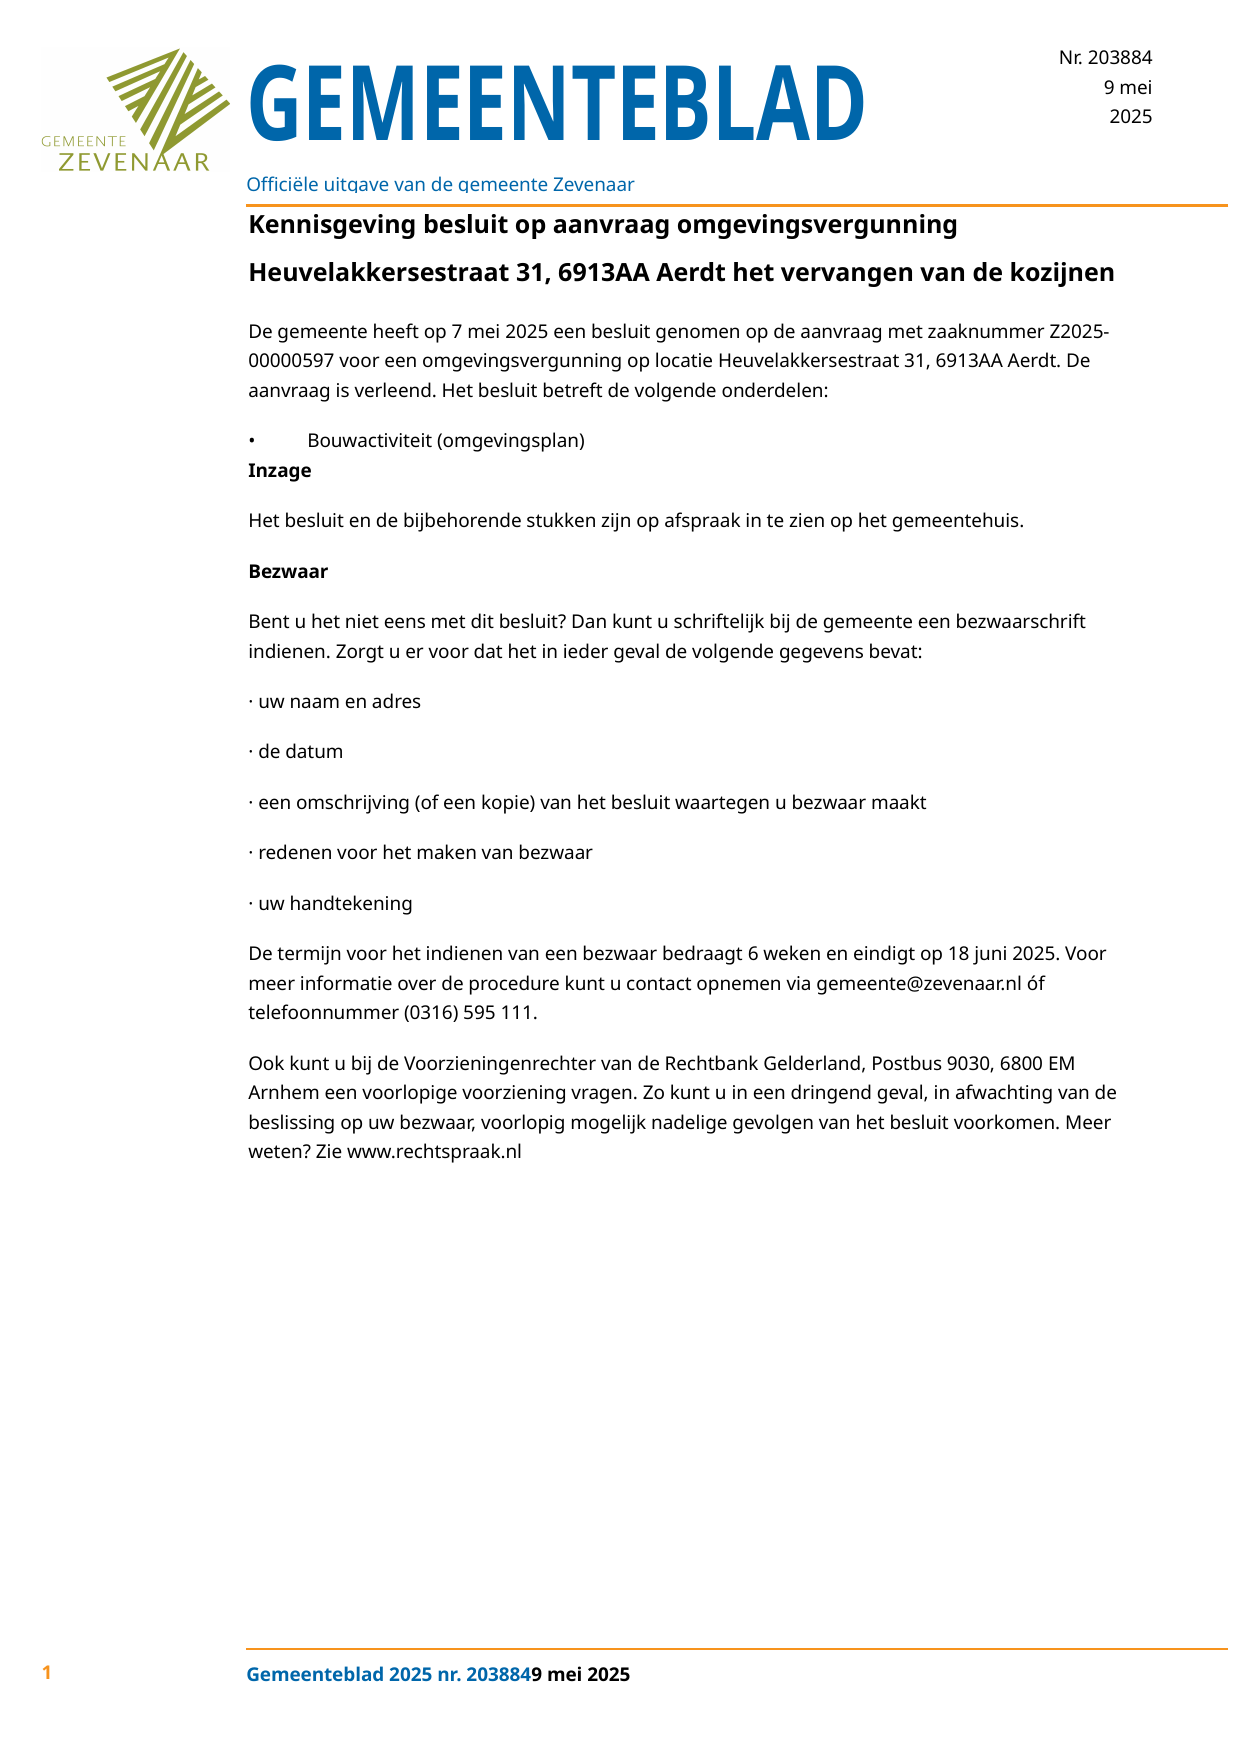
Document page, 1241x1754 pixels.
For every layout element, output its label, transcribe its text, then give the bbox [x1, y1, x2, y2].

text Bezwaar [248, 558, 1152, 584]
text · de datum [248, 739, 1152, 764]
text · uw handtekening [248, 890, 1152, 916]
text · uw naam en adres [248, 688, 1152, 714]
text · redenen voor het maken van bezwaar [248, 839, 1152, 865]
text Ook kunt u bij de Voorzieningenrechter van de Rechtbank Gelderland, Postbus 9030, 6800 EM Arnhem een voorlopige voorziening vragen. Zo kunt u in een dringend geval, in afwachting van de beslissing op uw bezwaar, voorlopig mogelijk nadelige gevolgen van het besluit voorkomen. Meer weten? Zie www.rechtspraak.nl [248, 1050, 1152, 1164]
text De gemeente heeft op 7 mei 2025 een besluit genomen op de aanvraag met zaaknummer Z2025-00000597 voor een omgevingsvergunning op locatie Heuvelakkersestraat 31, 6913AA Aerdt. De aanvraag is verleend. Het besluit betreft de volgende onderdelen: [248, 318, 1152, 403]
text Inzage [248, 457, 1152, 483]
text Kennisgeving besluit op aanvraag omgevingsvergunning Heuvelakkersestraat 31, 6913AA Aerdt het vervangen van de kozijnen [248, 207, 1152, 288]
text Het besluit en de bijbehorende stukken zijn op afspraak in te zien op het gemeentehuis. [248, 507, 1152, 533]
list Bouwactiviteit (omgevingsplan) [248, 427, 1152, 453]
picture [41, 47, 231, 172]
text Bent u het niet eens met dit besluit? Dan kunt u schriftelijk bij de gemeente een bezwaarschrift indienen. Zorgt u er voor dat het in ieder geval de volgende gegevens bevat: [248, 608, 1152, 664]
text · een omschrijving (of een kopie) van het besluit waartegen u bezwaar maakt [248, 789, 1152, 815]
text De termijn voor het indienen van een bezwaar bedraagt 6 weken en eindigt op 18 juni 2025. Voor meer informatie over de procedure kunt u contact opnemen via gemeente@zevenaar.nl óf telefoonnummer (0316) 595 111. [248, 940, 1152, 1025]
